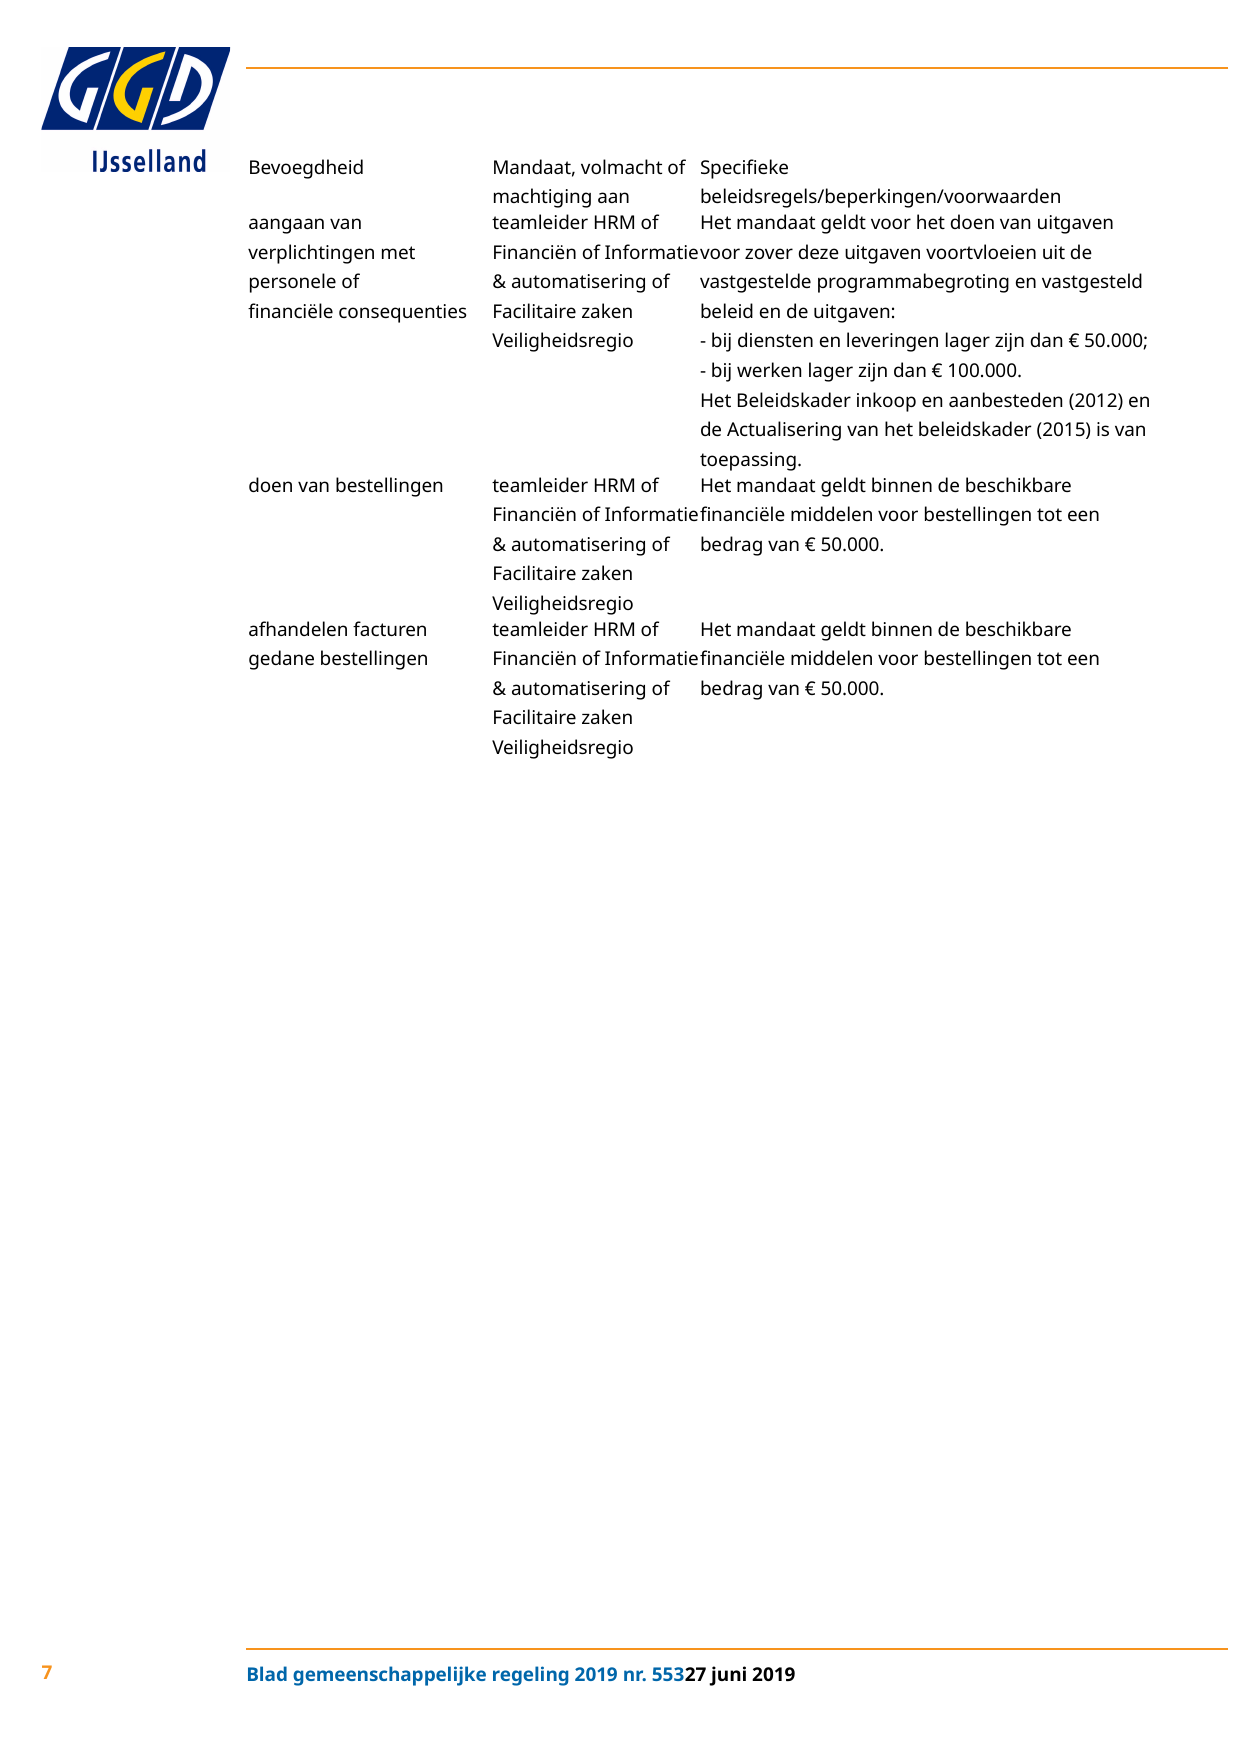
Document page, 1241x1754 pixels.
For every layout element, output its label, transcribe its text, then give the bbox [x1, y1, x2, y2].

table_cell Het mandaat geldt binnen de beschikbare financiële middelen voor bestellingen tot een bedrag van € 50.000. [700, 616, 1152, 760]
table_cell doen van bestellingen [248, 472, 492, 616]
table_cell teamleider HRM of Financiën of Informatie & automatisering of Facilitaire zaken Veiligheidsregio [492, 472, 700, 616]
table_header Specifieke beleidsregels/beperkingen/voorwaarden [700, 154, 1152, 209]
table_cell teamleider HRM of Financiën of Informatie & automatisering of Facilitaire zaken Veiligheidsregio [492, 209, 700, 472]
picture [41, 47, 231, 172]
table_header Bevoegdheid [248, 154, 492, 209]
table_cell afhandelen facturen gedane bestellingen [248, 616, 492, 760]
table_cell Het mandaat geldt binnen de beschikbare financiële middelen voor bestellingen tot een bedrag van € 50.000. [700, 472, 1152, 616]
table_header Mandaat, volmacht of machtiging aan [492, 154, 700, 209]
table_cell aangaan van verplichtingen met personele of financiële consequenties [248, 209, 492, 472]
table_cell Het mandaat geldt voor het doen van uitgaven voor zover deze uitgaven voortvloeien uit de vastgestelde programmabegroting en vastgesteld beleid en de uitgaven: - bij diensten en leveringen lager zijn dan € 50.000; - bij werken lager zijn dan € 100.000. Het Beleidskader inkoop en aanbesteden (2012) en de Actualisering van het beleidskader (2015) is van toepassing. [700, 209, 1152, 472]
table_cell teamleider HRM of Financiën of Informatie & automatisering of Facilitaire zaken Veiligheidsregio [492, 616, 700, 760]
